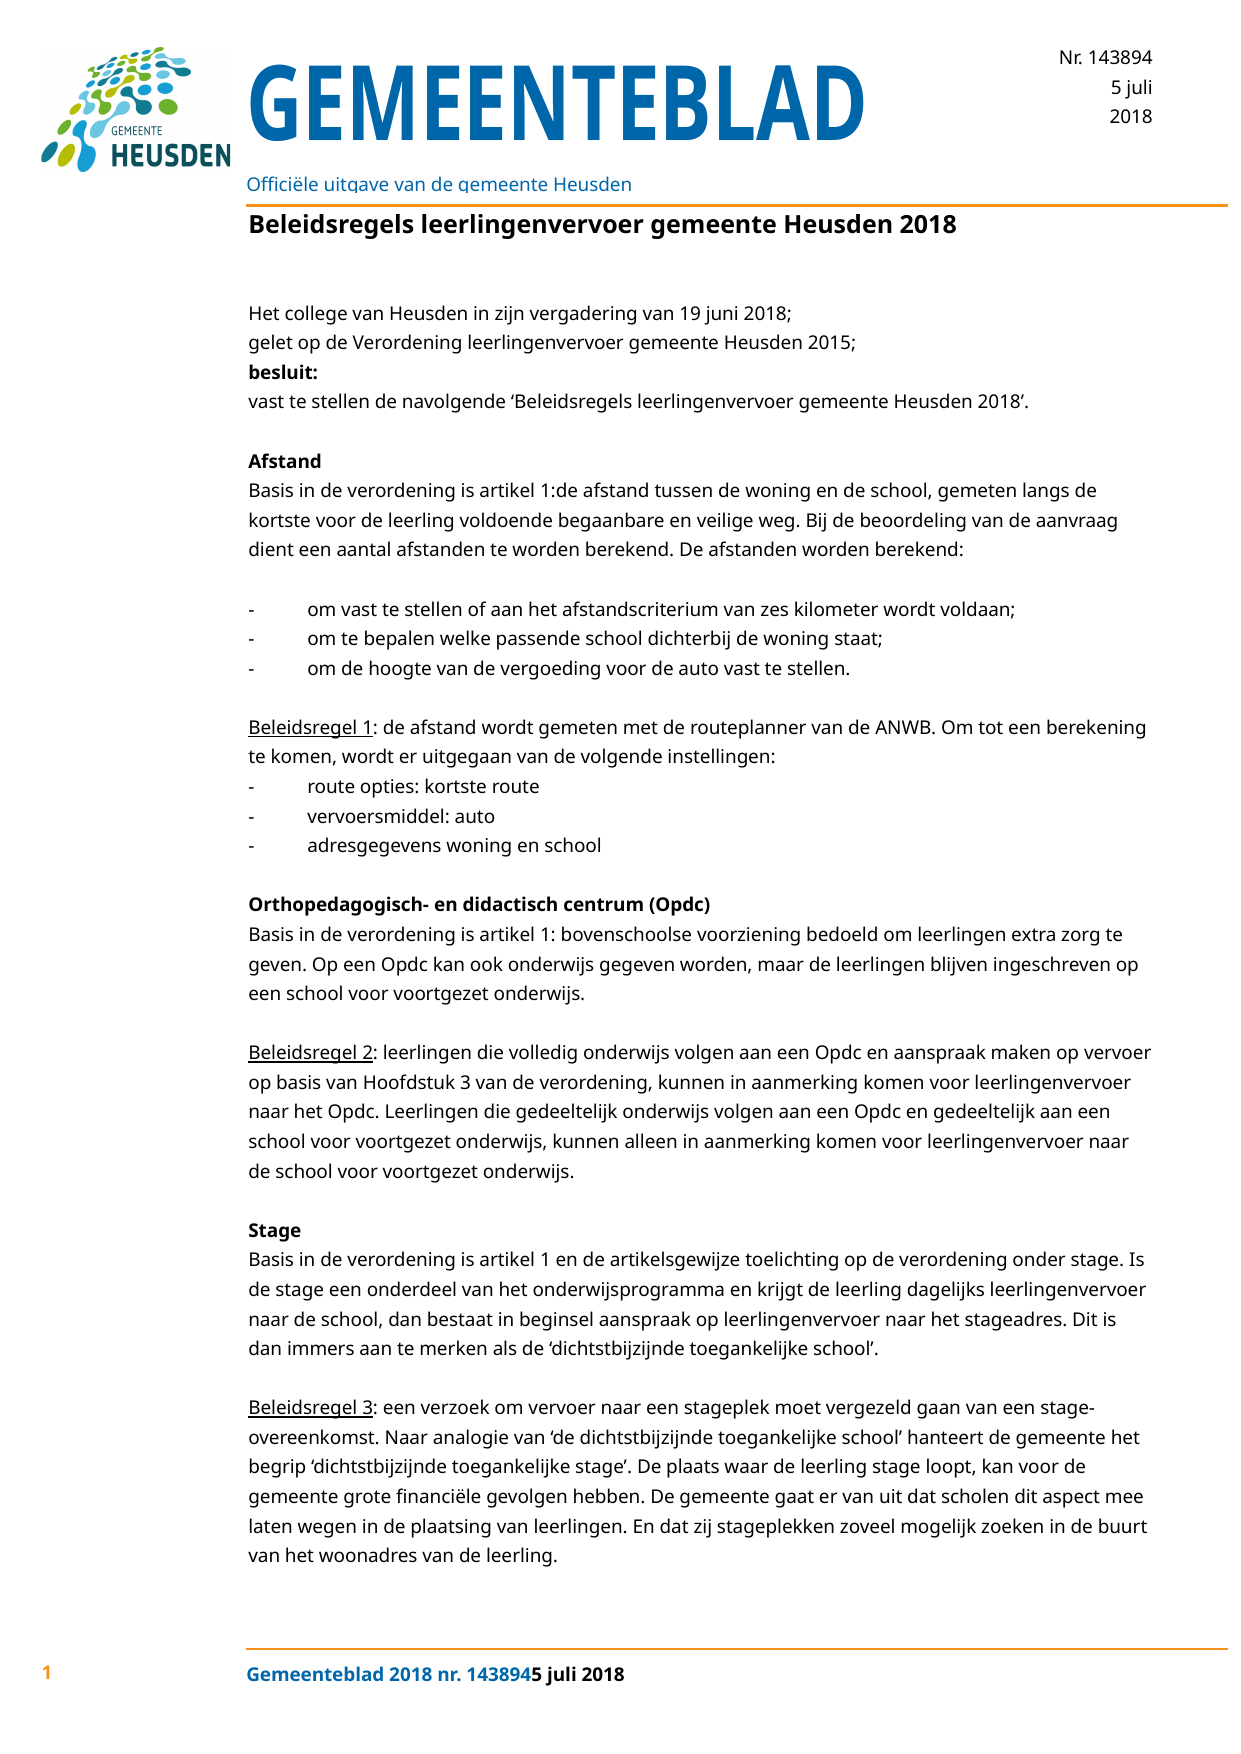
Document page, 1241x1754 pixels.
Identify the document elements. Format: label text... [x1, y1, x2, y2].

text gelet op de Verordening leerlingenvervoer gemeente Heusden 2015; [248, 329, 1152, 355]
text Basis in de verordening is artikel 1:de afstand tussen de woning en de school, gemeten langs de kortste voor de leerling voldoende begaanbare en veilige weg. Bij de beoordeling van de aanvraag dient een aantal afstanden te worden berekend. De afstanden worden berekend: [248, 477, 1152, 562]
picture [41, 47, 231, 172]
list om de hoogte van de vergoeding voor de auto vast te stellen. [248, 655, 1152, 681]
text Stage [248, 1217, 1152, 1243]
list om vast te stellen of aan het afstandscriterium van zes kilometer wordt voldaan; [248, 596, 1152, 621]
text Basis in de verordening is artikel 1 en de artikelsgewijze toelichting op de verordening onder stage. Is de stage een onderdeel van het onderwijsprogramma en krijgt de leerling dagelijks leerlingenvervoer naar de school, dan bestaat in beginsel aanspraak op leerlingenvervoer naar het stageadres. Dit is dan immers aan te merken als de ‘dichtstbijzijnde toegankelijke school’. [248, 1247, 1152, 1361]
list route opties: kortste route [248, 773, 1152, 799]
list om te bepalen welke passende school dichterbij de woning staat; [248, 625, 1152, 651]
list vervoersmiddel: auto [248, 803, 1152, 828]
text Afstand [248, 448, 1152, 473]
text Beleidsregel 1: de afstand wordt gemeten met de routeplanner van de ANWB. Om tot een berekening te komen, wordt er uitgegaan van de volgende instellingen: [248, 714, 1152, 769]
text Beleidsregel 2: leerlingen die volledig onderwijs volgen aan een Opdc en aanspraak maken op vervoer op basis van Hoofdstuk 3 van de verordening, kunnen in aanmerking komen voor leerlingenvervoer naar het Opdc. Leerlingen die gedeeltelijk onderwijs volgen aan een Opdc en gedeeltelijk aan een school voor voortgezet onderwijs, kunnen alleen in aanmerking komen voor leerlingenvervoer naar de school voor voortgezet onderwijs. [248, 1039, 1152, 1183]
text Beleidsregels leerlingenvervoer gemeente Heusden 2018 [248, 207, 1152, 241]
text besluit: [248, 359, 1152, 385]
text Basis in de verordening is artikel 1: bovenschoolse voorziening bedoeld om leerlingen extra zorg te geven. Op een Opdc kan ook onderwijs gegeven worden, maar de leerlingen blijven ingeschreven op een school voor voortgezet onderwijs. [248, 921, 1152, 1006]
text Orthopedagogisch- en didactisch centrum (Opdc) [248, 892, 1152, 917]
list adresgegevens woning en school [248, 832, 1152, 858]
text vast te stellen de navolgende ‘Beleidsregels leerlingenvervoer gemeente Heusden 2018’. [248, 389, 1152, 414]
text Beleidsregel 3: een verzoek om vervoer naar een stageplek moet vergezeld gaan van een stage- overeenkomst. Naar analogie van ‘de dichtstbijzijnde toegankelijke school’ hanteert de gemeente het begrip ‘dichtstbijzijnde toegankelijke stage’. De plaats waar de leerling stage loopt, kan voor de gemeente grote financiële gevolgen hebben. De gemeente gaat er van uit dat scholen dit aspect mee laten wegen in de plaatsing van leerlingen. En dat zij stageplekken zoveel mogelijk zoeken in de buurt van het woonadres van de leerling. [248, 1394, 1152, 1568]
text Het college van Heusden in zijn vergadering van 19 juni 2018; [248, 300, 1152, 326]
